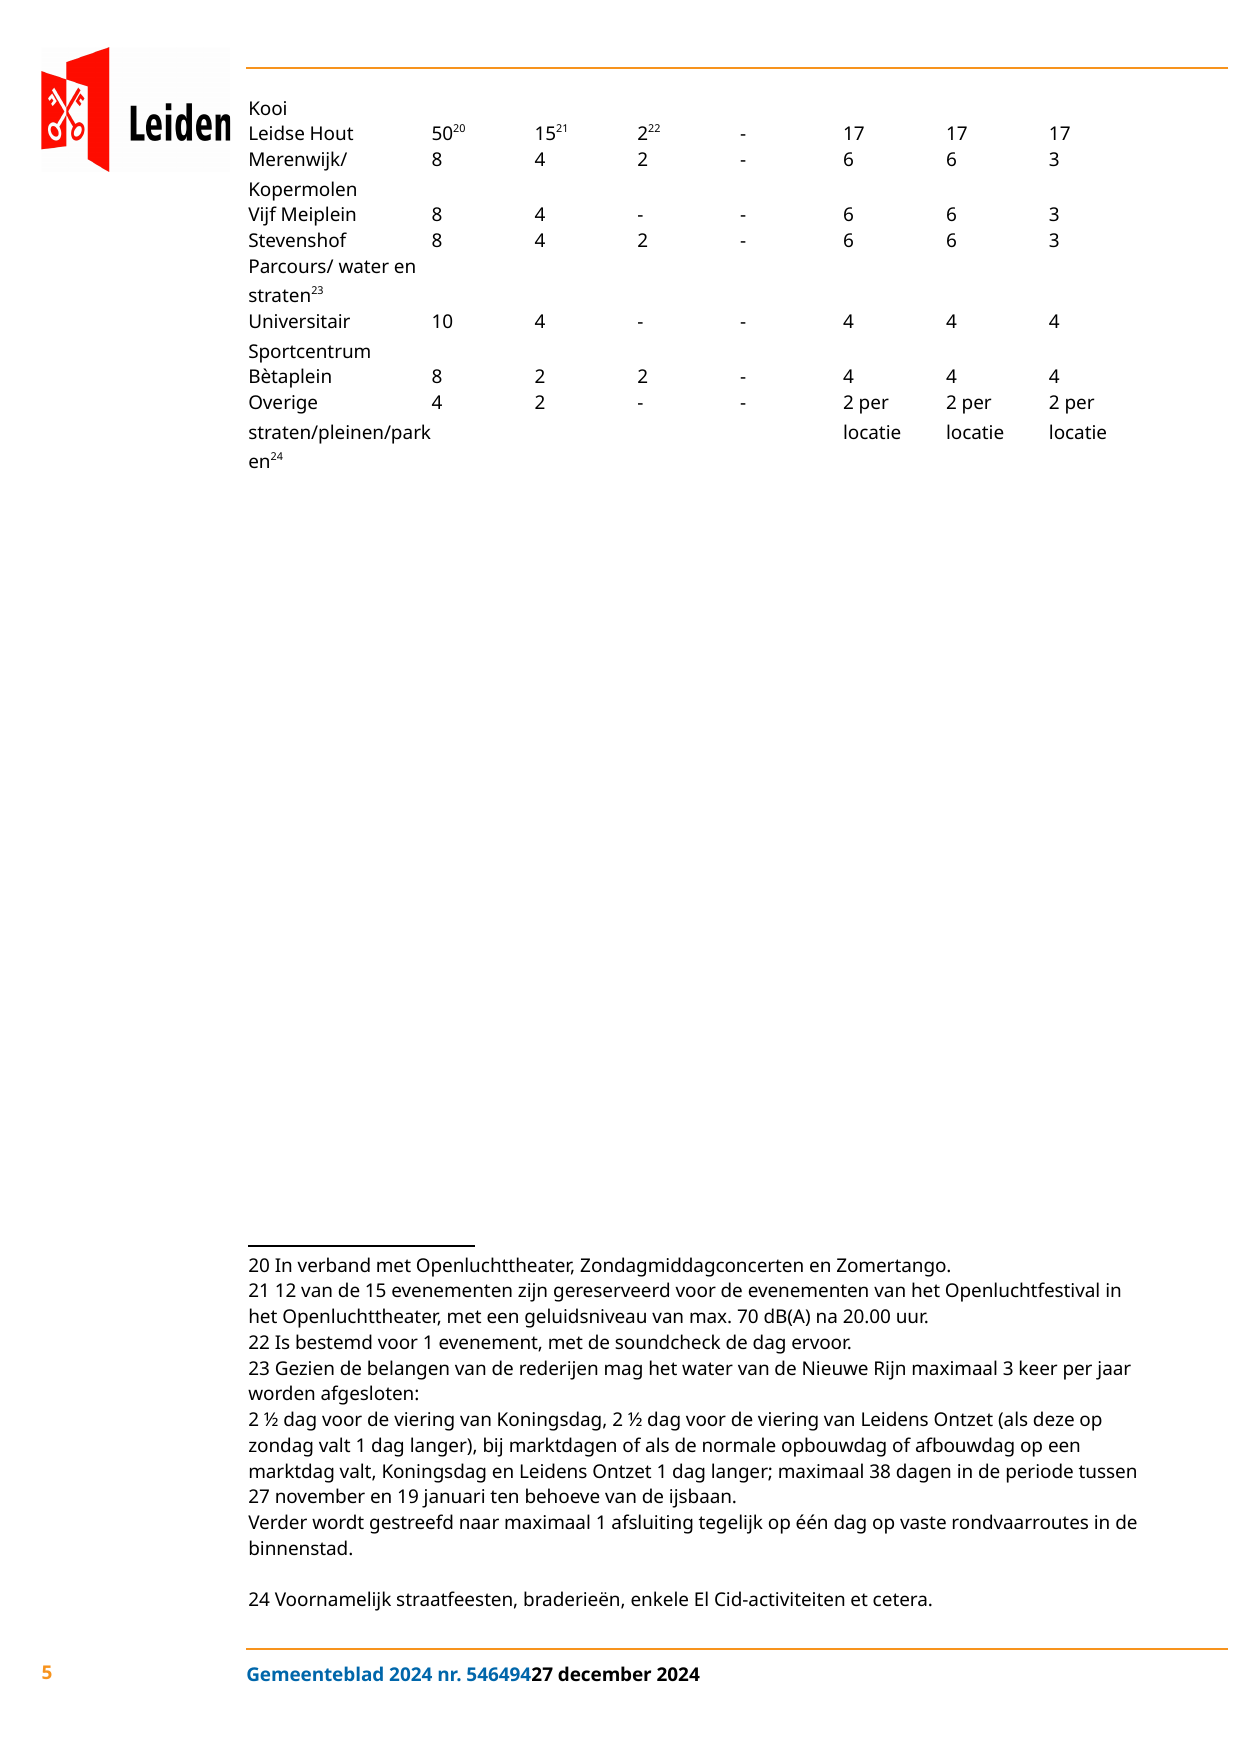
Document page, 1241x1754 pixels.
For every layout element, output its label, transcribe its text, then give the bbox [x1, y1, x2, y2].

table_cell Leidse Hout [248, 121, 431, 146]
table_cell 3 [1049, 227, 1152, 253]
table_cell [1049, 253, 1152, 308]
table_cell 8 [431, 146, 534, 202]
table_cell 8 [431, 227, 534, 253]
table_cell [946, 253, 1049, 308]
table_cell 3 [1049, 202, 1152, 227]
table_cell 2 per locatie [946, 389, 1049, 474]
table_cell - [740, 389, 843, 474]
table_cell 2 [637, 364, 740, 389]
table_cell 6 [946, 227, 1049, 253]
table_cell - [637, 308, 740, 364]
table_cell 4 [534, 146, 637, 202]
table_cell 17 [843, 121, 946, 146]
table_cell - [740, 95, 843, 121]
table_cell 2 [637, 146, 740, 202]
table_cell 8 [431, 202, 534, 227]
table_cell [843, 95, 946, 121]
table_cell 4 [1049, 364, 1152, 389]
table_cell 6 [843, 202, 946, 227]
table_cell - [740, 227, 843, 253]
table_cell 4 [534, 202, 637, 227]
table_cell Bètaplein [248, 364, 431, 389]
table_cell 2 [637, 227, 740, 253]
table_cell Merenwijk/Kopermolen [248, 146, 431, 202]
table_cell 15 [534, 121, 637, 146]
table_cell - [740, 202, 843, 227]
table_cell - [740, 146, 843, 202]
table_cell Universitair Sportcentrum [248, 308, 431, 364]
table_cell 6 [946, 146, 1049, 202]
table_cell 4 [946, 364, 1049, 389]
table_cell [843, 253, 946, 308]
table_cell 6 [843, 146, 946, 202]
table_cell 3 [1049, 146, 1152, 202]
table_cell [637, 95, 740, 121]
table_cell 2 [534, 364, 637, 389]
table_cell 4 [946, 308, 1049, 364]
table_cell 4 [843, 308, 946, 364]
table_cell 8 [431, 364, 534, 389]
table_cell 2 [534, 389, 637, 474]
table_cell 4 [1049, 308, 1152, 364]
table_cell Overige straten/pleinen/parken [248, 389, 431, 474]
table_cell 4 [843, 364, 946, 389]
table_cell - [740, 364, 843, 389]
table_cell 17 [946, 121, 1049, 146]
table_cell [637, 253, 740, 308]
table_cell [534, 95, 637, 121]
table_cell Stevenshof [248, 227, 431, 253]
table_cell 4 [534, 308, 637, 364]
table_cell 50 [431, 121, 534, 146]
table_cell [431, 253, 534, 308]
table_cell - [740, 308, 843, 364]
table_cell [431, 95, 534, 121]
picture [41, 47, 231, 172]
table_cell [946, 95, 1049, 121]
table_cell 6 [843, 227, 946, 253]
table_cell 10 [431, 308, 534, 364]
table_cell 2 [637, 121, 740, 146]
table_cell 17 [1049, 121, 1152, 146]
table_cell Kooi [248, 95, 431, 121]
table_cell [1049, 95, 1152, 121]
table_cell - [740, 121, 843, 146]
table_cell [534, 253, 637, 308]
table_cell - [637, 202, 740, 227]
table_cell Parcours/ water en straten [248, 253, 431, 308]
table_cell 6 [946, 202, 1049, 227]
table_cell 4 [534, 227, 637, 253]
table_cell 2 per locatie [843, 389, 946, 474]
table_cell 4 [431, 389, 534, 474]
table_cell 2 per locatie [1049, 389, 1152, 474]
table_cell Vijf Meiplein [248, 202, 431, 227]
table_cell [740, 253, 843, 308]
table_cell - [637, 389, 740, 474]
